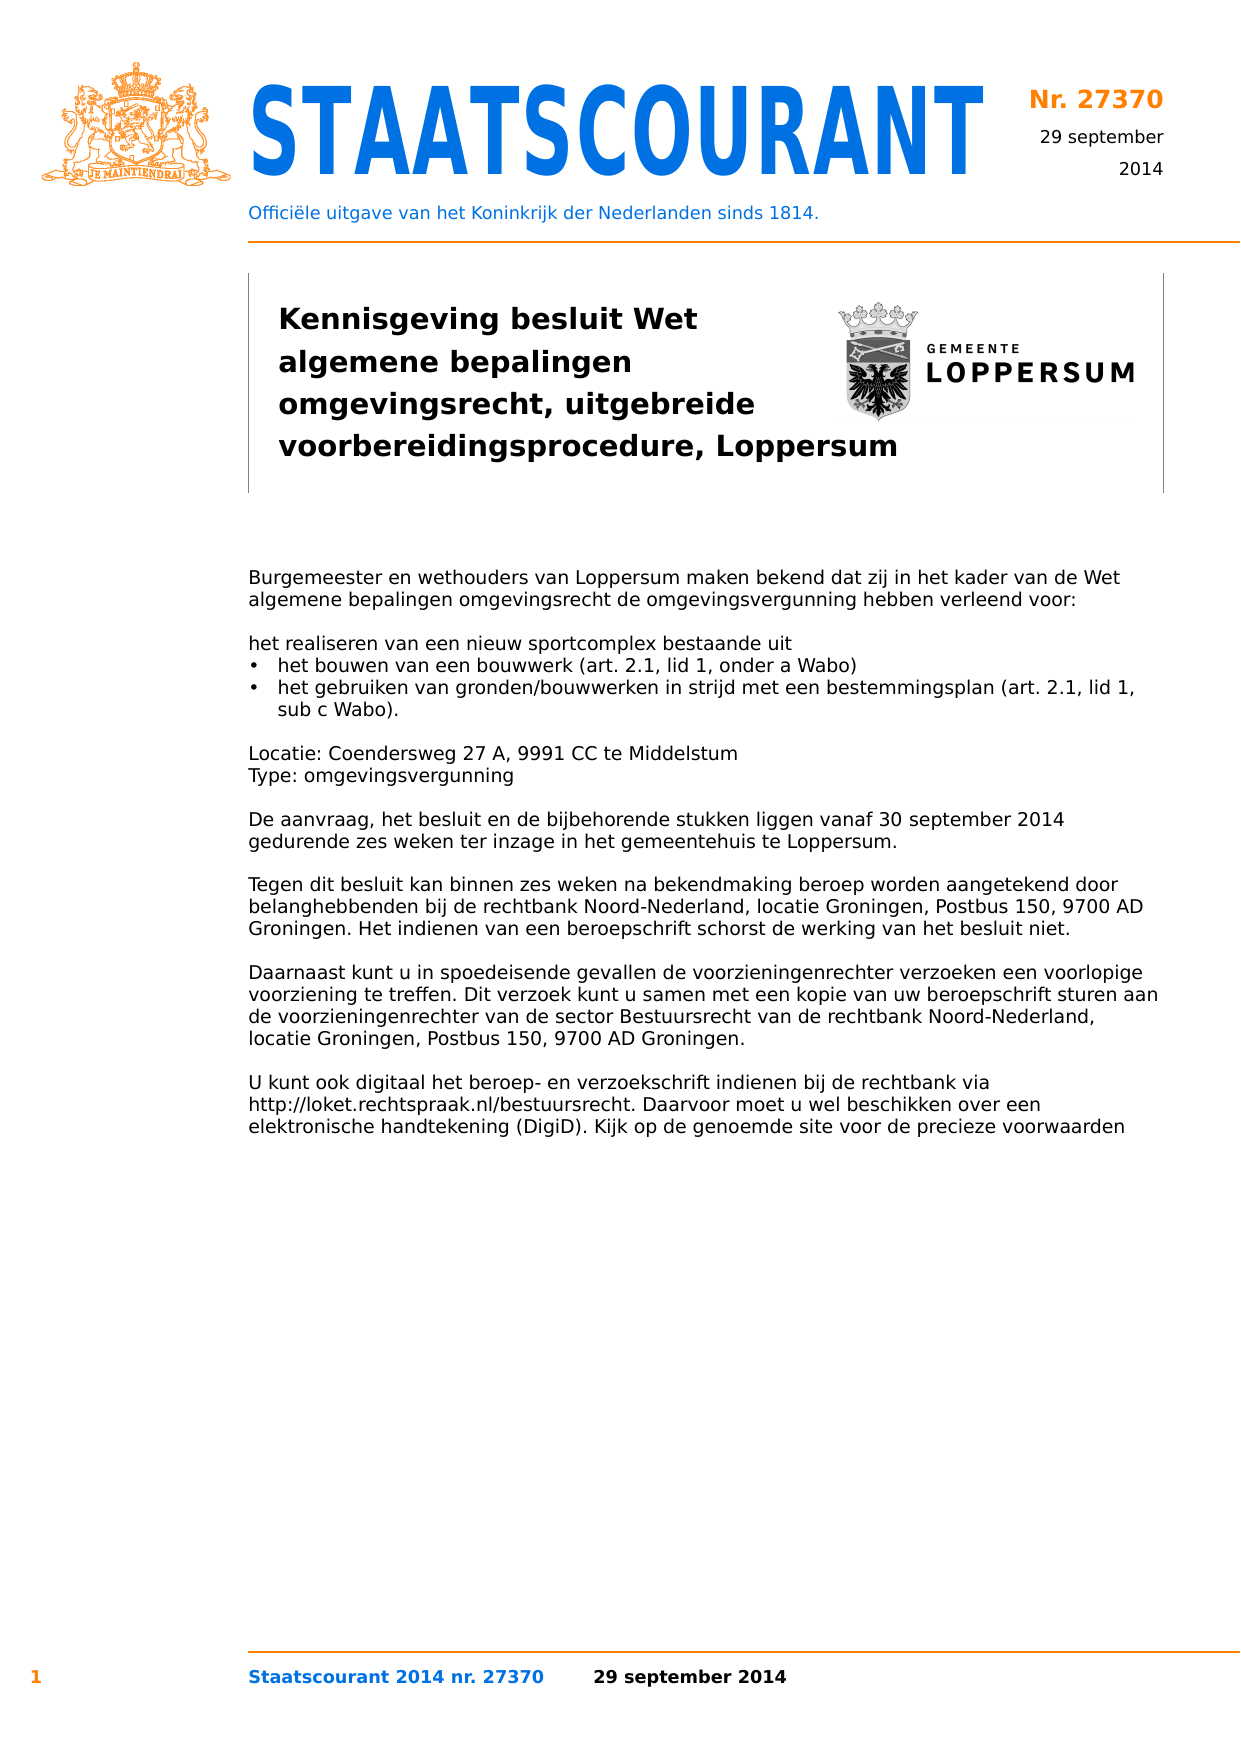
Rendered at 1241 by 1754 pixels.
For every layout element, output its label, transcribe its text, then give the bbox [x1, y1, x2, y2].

text De aanvraag, het besluit en de bijbehorende stukken liggen vanaf 30 september 2014 gedurende zes weken ter inzage in het gemeentehuis te Loppersum. [248, 808, 1163, 852]
text U kunt ook digitaal het beroep- en verzoekschrift indienen bij de rechtbank via http://loket.rechtspraak.nl/bestuursrecht. Daarvoor moet u wel beschikken over een elektronische handtekening (DigiD). Kijk op de genoemde site voor de precieze voorwaarden [248, 1072, 1163, 1138]
table_header [25, 62, 248, 241]
text het realiseren van een nieuw sportcomplex bestaande uit [248, 633, 1163, 655]
picture [41, 62, 231, 186]
table_cell Officiële uitgave van het Koninkrijk der Nederlanden sinds 1814. [248, 203, 1240, 241]
text Locatie: Coendersweg 27 A, 9991 CC te Middelstum [248, 743, 1163, 765]
text Type: omgevingsvergunning [248, 765, 1163, 787]
text Tegen dit besluit kan binnen zes weken na bekendmaking beroep worden aangetekend door belanghebbenden bij de rechtbank Noord-Nederland, locatie Groningen, Postbus 150, 9700 AD Groningen. Het indienen van een beroepschrift schorst de werking van het besluit niet. [248, 874, 1163, 940]
subtitle Kennisgeving besluit Wet algemene bepalingen omgevingsrecht, uitgebreide voorbereidingsprocedure, Loppersum [249, 273, 1163, 493]
picture [838, 302, 1134, 421]
table_header STAATSCOURANT [248, 62, 998, 203]
table_header Nr. 27370 [998, 62, 1240, 121]
text • het bouwen van een bouwwerk (art. 2.1, lid 1, onder a Wabo) [248, 655, 1163, 677]
text Burgemeester en wethouders van Loppersum maken bekend dat zij in het kader van de Wet algemene bepalingen omgevingsrecht de omgevingsvergunning hebben verleend voor: [248, 567, 1163, 611]
text • het gebruiken van gronden/bouwwerken in strijd met een bestemmingsplan (art. 2.1, lid 1, sub c Wabo). [248, 677, 1163, 721]
text Daarnaast kunt u in spoedeisende gevallen de voorzieningenrechter verzoeken een voorlopige voorziening te treffen. Dit verzoek kunt u samen met een kopie van uw beroepschrift sturen aan de voorzieningenrechter van de sector Bestuursrecht van de rechtbank Noord-Nederland, locatie Groningen, Postbus 150, 9700 AD Groningen. [248, 962, 1163, 1050]
table_cell 29 september [998, 121, 1240, 153]
table_cell 2014 [998, 153, 1240, 203]
